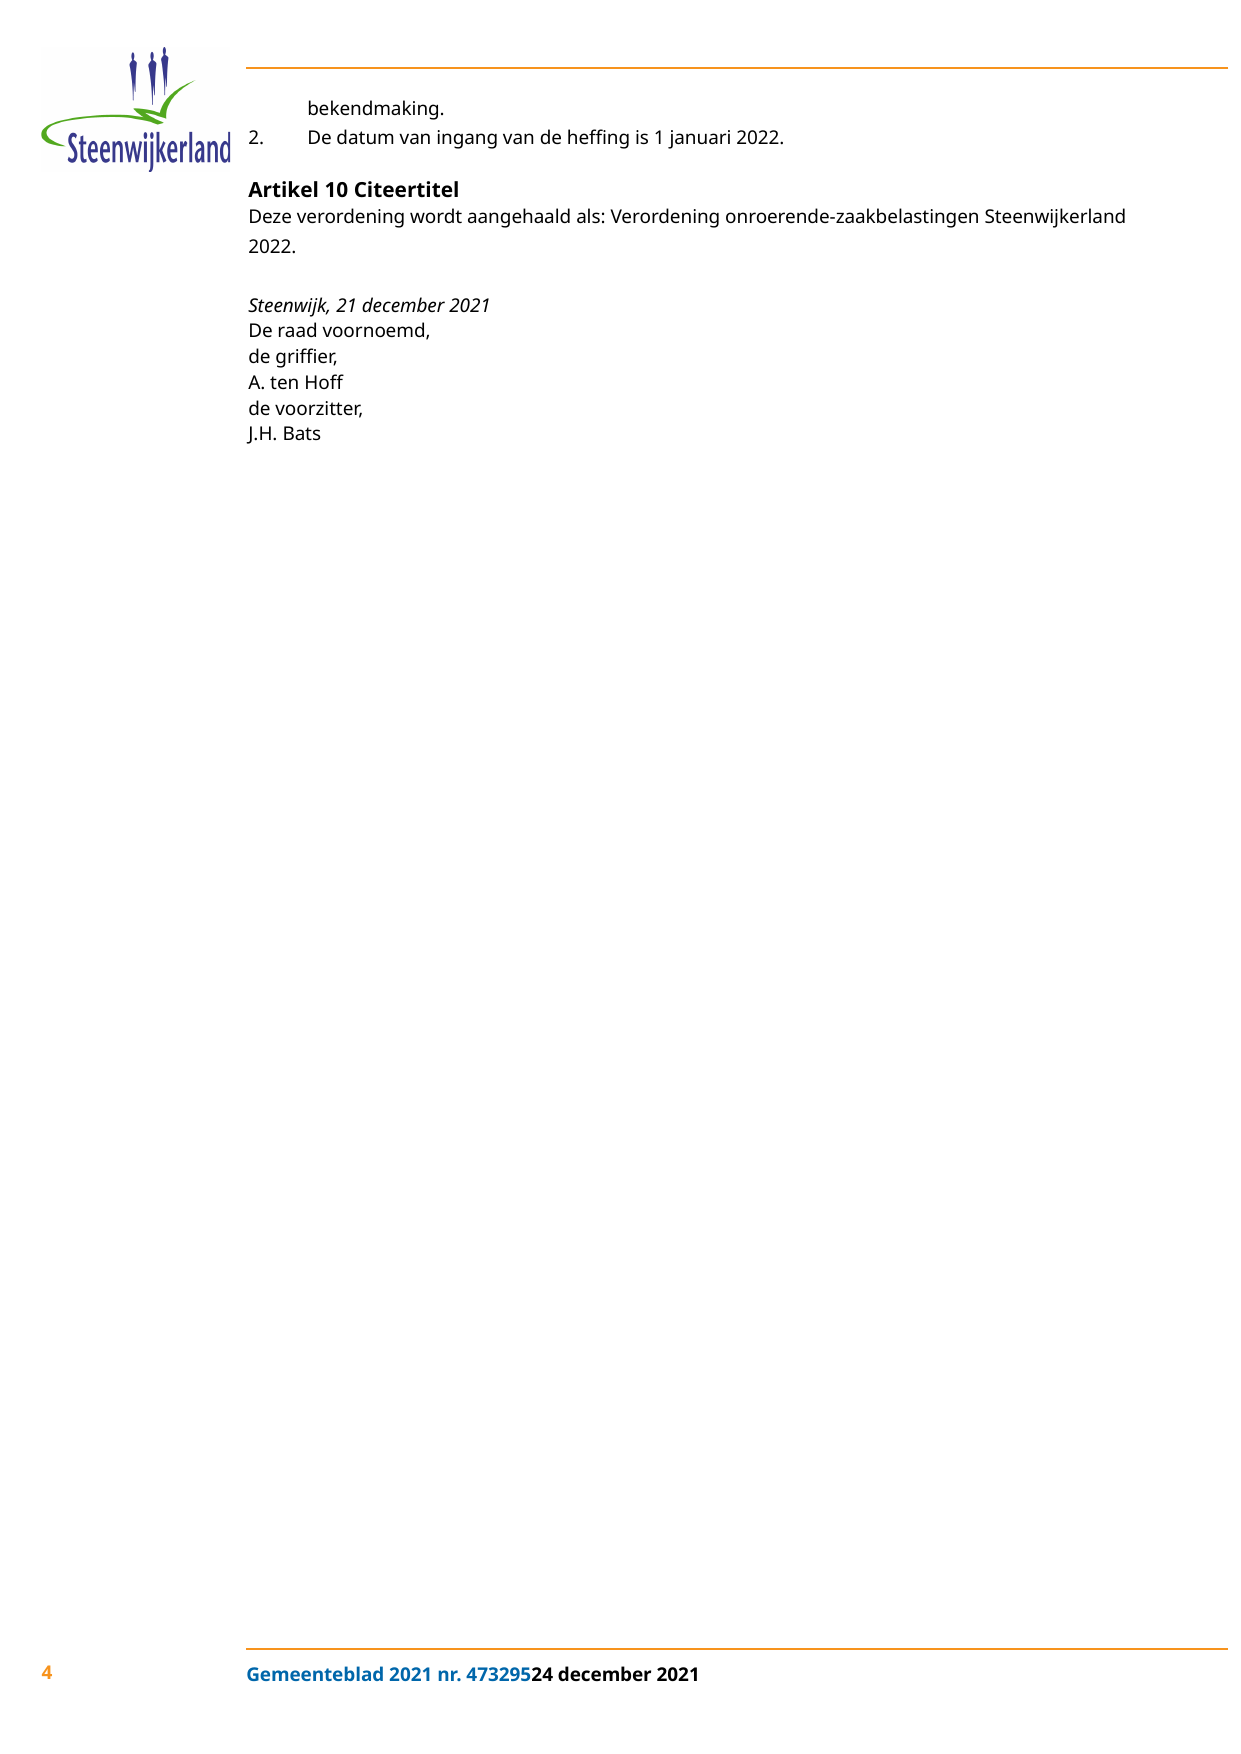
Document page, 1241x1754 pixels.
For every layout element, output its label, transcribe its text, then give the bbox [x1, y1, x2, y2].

text J.H. Bats [248, 421, 1152, 446]
list De datum van ingang van de heffing is 1 januari 2022. [248, 124, 1152, 150]
list bekendmaking. [248, 95, 1152, 121]
text Steenwijk, 21 december 2021 [248, 292, 1152, 318]
picture [41, 47, 231, 172]
text Deze verordening wordt aangehaald als: Verordening onroerende-zaakbelastingen Steenwijkerland 2022. [248, 203, 1152, 258]
text Artikel 10 Citeertitel [248, 175, 1152, 203]
text de voorzitter, [248, 395, 1152, 421]
text De raad voornoemd, [248, 318, 1152, 343]
text A. ten Hoff [248, 369, 1152, 395]
text de griffier, [248, 343, 1152, 369]
